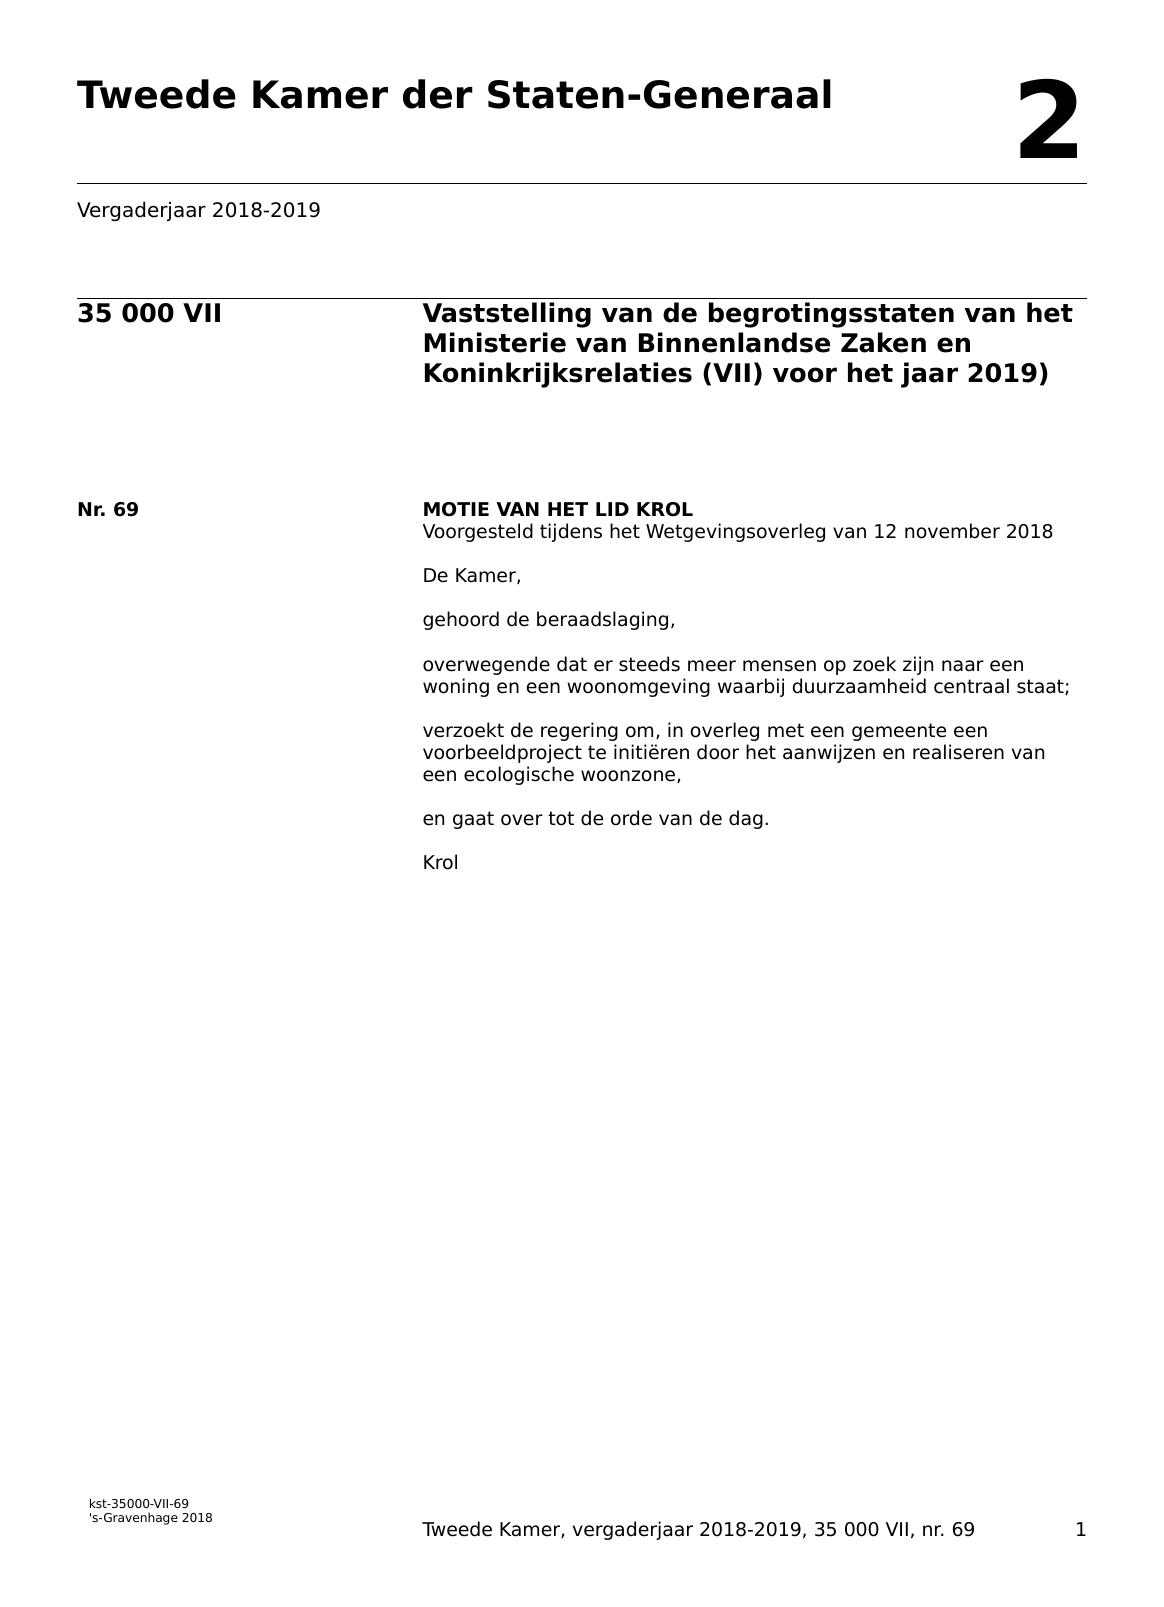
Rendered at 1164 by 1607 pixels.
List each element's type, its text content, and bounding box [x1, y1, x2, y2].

text De Kamer, [422, 565, 1087, 587]
table_cell Vergaderjaar 2018-2019 [77, 184, 1087, 298]
text Krol [422, 852, 1087, 874]
text en gaat over tot de orde van de dag. [422, 808, 1087, 830]
text Voorgesteld tijdens het Wetgevingsoverleg van 12 november 2018 [422, 521, 1087, 543]
text overwegende dat er steeds meer mensen op zoek zijn naar een woning en een woonomgeving waarbij duurzaamheid centraal staat; [422, 653, 1087, 697]
text kst-35000-VII-69 [88, 1497, 323, 1511]
text 's-Gravenhage 2018 [88, 1511, 323, 1525]
table_header Tweede Kamer der Staten-Generaal [77, 59, 886, 183]
table_header 2 [886, 59, 1087, 183]
text gehoord de beraadslaging, [422, 609, 1087, 631]
text verzoekt de regering om, in overleg met een gemeente een voorbeeldproject te initiëren door het aanwijzen en realiseren van een ecologische woonzone, [422, 720, 1087, 786]
subtitle 35 000 VII Vaststelling van de begrotingsstaten van het Ministerie van Binnenlandse Zaken en Koninkrijksrelaties (VII) voor het jaar 2019) [77, 299, 1087, 388]
subtitle Nr. 69 MOTIE VAN HET LID KROL [77, 499, 1087, 521]
